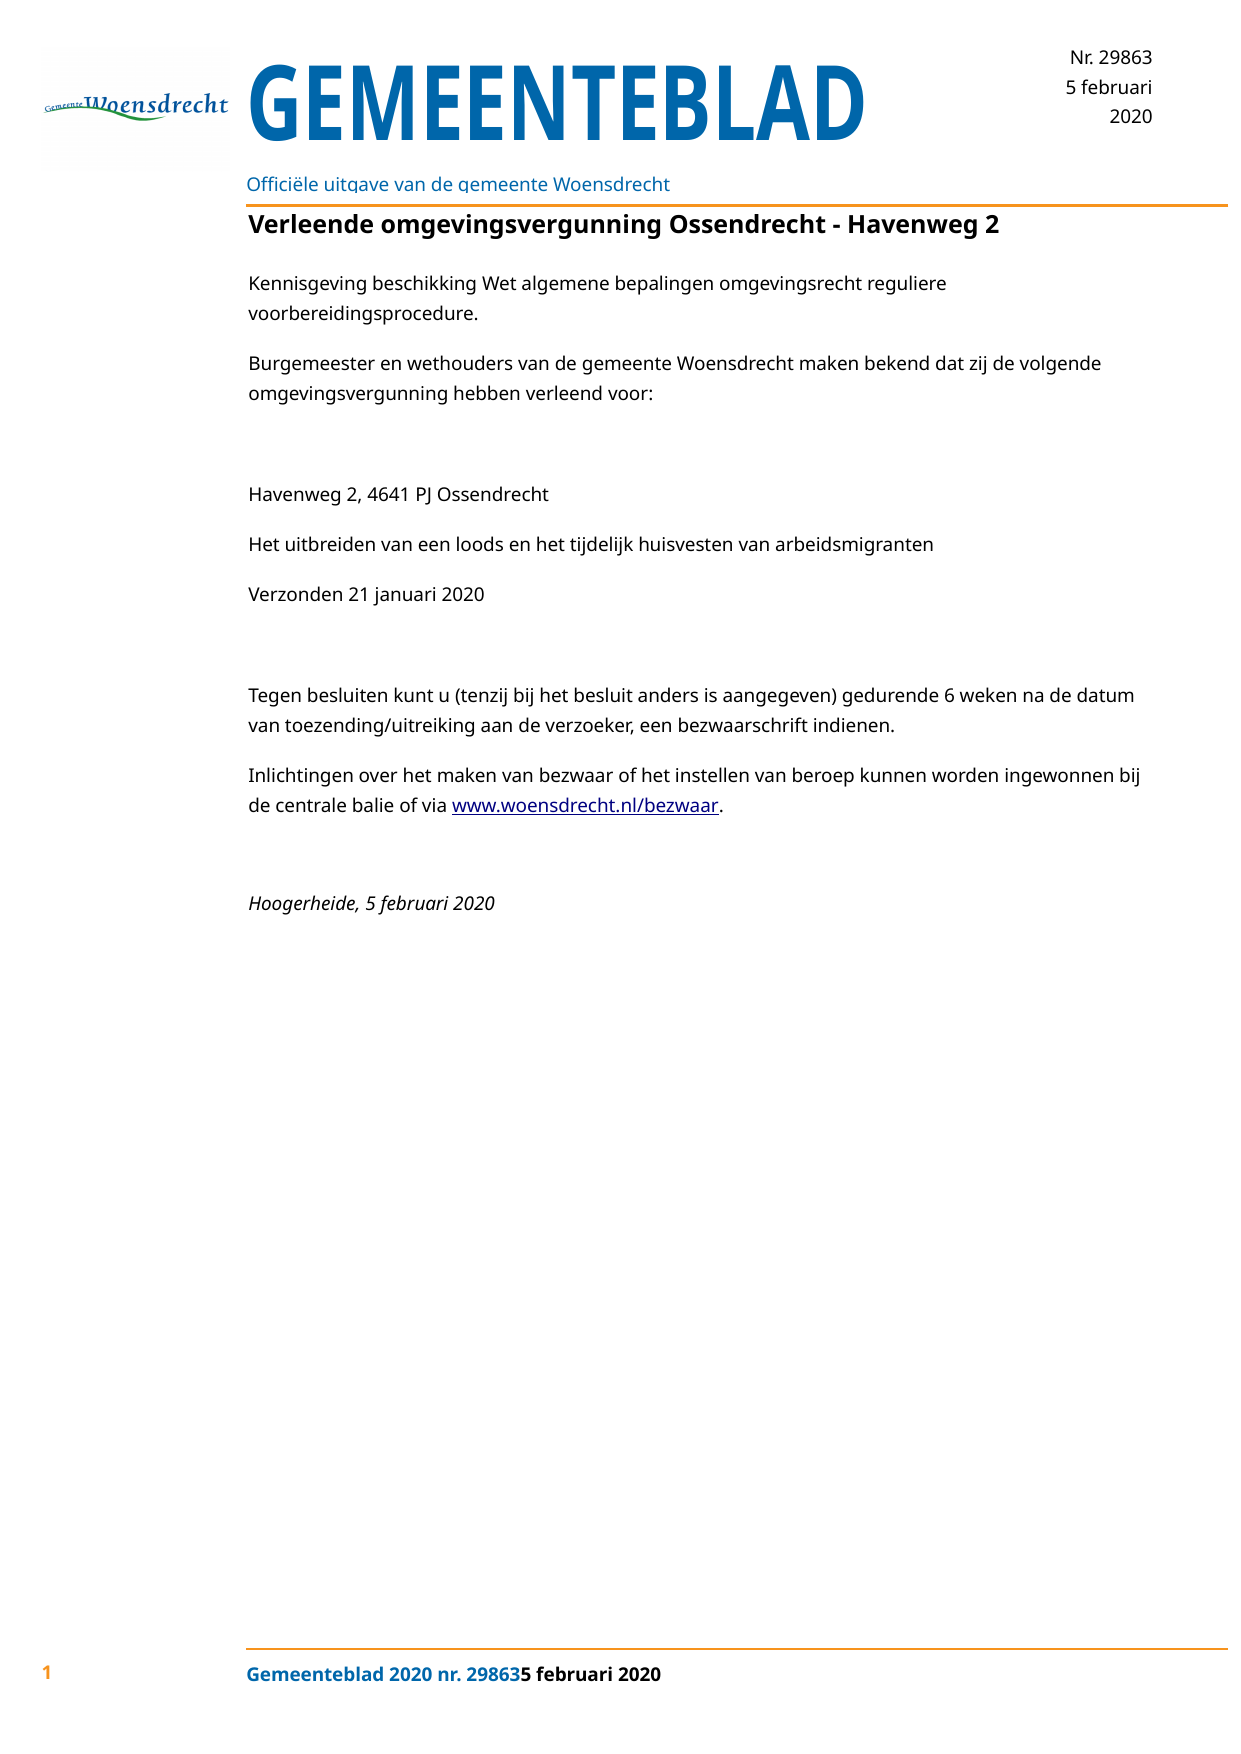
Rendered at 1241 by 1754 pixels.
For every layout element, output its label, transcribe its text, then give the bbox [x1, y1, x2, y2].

text Havenweg 2, 4641 PJ Ossendrecht [248, 481, 1152, 506]
text Het uitbreiden van een loods en het tijdelijk huisvesten van arbeidsmigranten [248, 531, 1152, 557]
text Verzonden 21 januari 2020 [248, 582, 1152, 607]
text Burgemeester en wethouders van de gemeente Woensdrecht maken bekend dat zij de volgende omgevingsvergunning hebben verleend voor: [248, 350, 1152, 406]
text Tegen besluiten kunt u (tenzij bij het besluit anders is aangegeven) gedurende 6 weken na de datum van toezending/uitreiking aan de verzoeker, een bezwaarschrift indienen. [248, 682, 1152, 738]
picture [41, 47, 231, 172]
text Inlichtingen over het maken van bezwaar of het instellen van beroep kunnen worden ingewonnen bij de centrale balie of via www.woensdrecht.nl/bezwaar. [248, 762, 1152, 818]
text Hoogerheide, 5 februari 2020 [248, 890, 1152, 916]
text Verleende omgevingsvergunning Ossendrecht - Havenweg 2 [248, 207, 1152, 241]
text Kennisgeving beschikking Wet algemene bepalingen omgevingsrecht reguliere voorbereidingsprocedure. [248, 270, 1152, 326]
